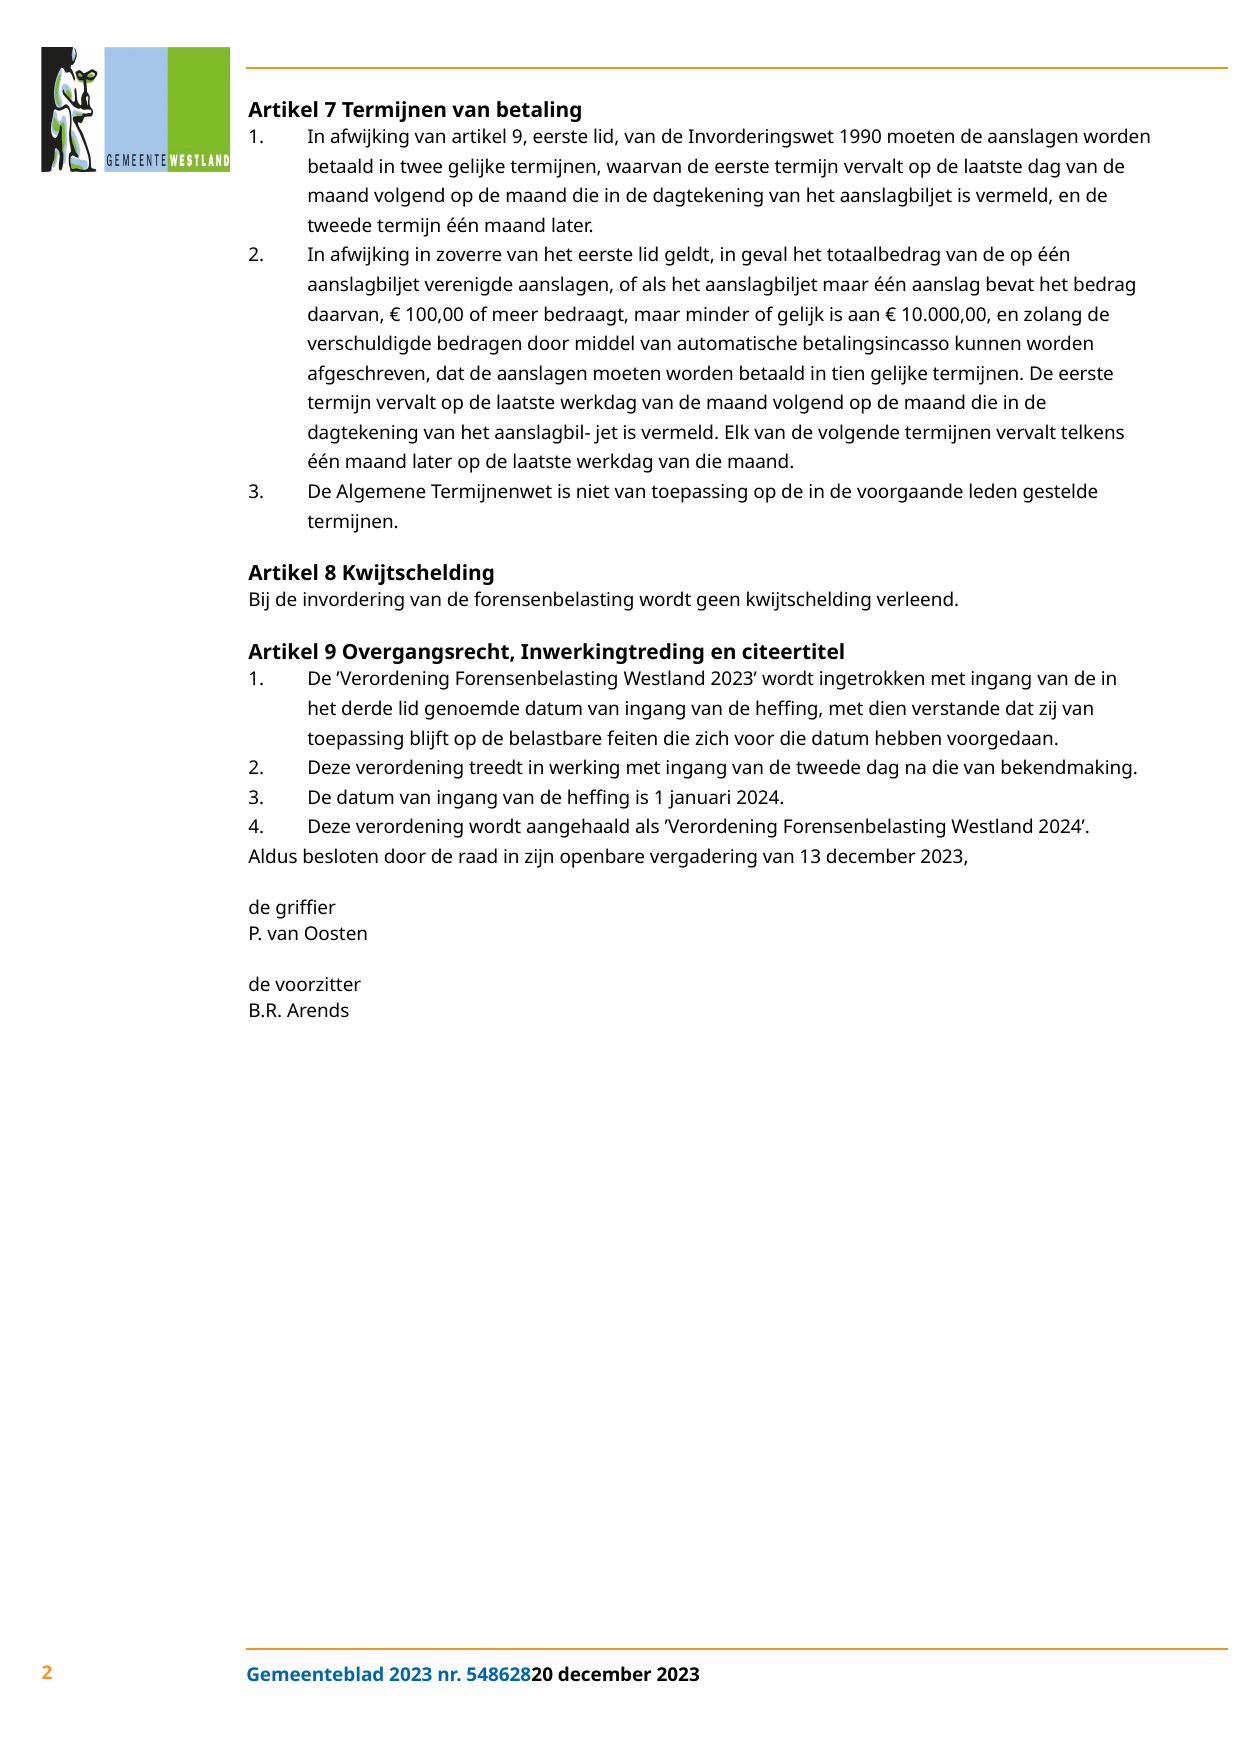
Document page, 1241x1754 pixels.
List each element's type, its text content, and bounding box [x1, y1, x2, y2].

list De Algemene Termijnenwet is niet van toepassing op de in de voorgaande leden gestelde termijnen. [248, 478, 1152, 533]
text Artikel 7 Termijnen van betaling [248, 95, 1152, 123]
list De ’Verordening Forensenbelasting Westland 2023’ wordt ingetrokken met ingang van de in het derde lid genoemde datum van ingang van de heffing, met dien verstande dat zij van toepassing blijft op de belastbare feiten die zich voor die datum hebben voorgedaan. [248, 666, 1152, 750]
text Aldus besloten door de raad in zijn openbare vergadering van 13 december 2023, [248, 843, 1152, 869]
text Bij de invordering van de forensenbelasting wordt geen kwijtschelding verleend. [248, 587, 1152, 612]
list In afwijking van artikel 9, eerste lid, van de Invorderingswet 1990 moeten de aanslagen worden betaald in twee gelijke termijnen, waarvan de eerste termijn vervalt op de laatste dag van de maand volgend op de maand die in de dagtekening van het aanslagbiljet is vermeld, en de tweede termijn één maand later. [248, 123, 1152, 238]
text Artikel 8 Kwijtschelding [248, 558, 1152, 587]
text B.R. Arends [248, 997, 1152, 1023]
text de voorzitter [248, 972, 1152, 997]
text Artikel 9 Overgangsrecht, Inwerkingtreding en citeertitel [248, 637, 1152, 666]
list Deze verordening treedt in werking met ingang van de tweede dag na die van bekendmaking. [248, 754, 1152, 780]
picture [41, 47, 231, 172]
list Deze verordening wordt aangehaald als ’Verordening Forensenbelasting Westland 2024’. [248, 813, 1152, 839]
text P. van Oosten [248, 920, 1152, 946]
list In afwijking in zoverre van het eerste lid geldt, in geval het totaalbedrag van de op één aanslagbiljet verenigde aanslagen, of als het aanslagbiljet maar één aanslag bevat het bedrag daarvan, € 100,00 of meer bedraagt, maar minder of gelijk is aan € 10.000,00, en zolang de verschuldigde bedragen door middel van automatische betalingsincasso kunnen worden afgeschreven, dat de aanslagen moeten worden betaald in tien gelijke termijnen. De eerste termijn vervalt op de laatste werkdag van de maand volgend op de maand die in de dagtekening van het aanslagbil- jet is vermeld. Elk van de volgende termijnen vervalt telkens één maand later op de laatste werkdag van die maand. [248, 242, 1152, 474]
list De datum van ingang van de heffing is 1 januari 2024. [248, 784, 1152, 809]
text de griffier [248, 894, 1152, 920]
